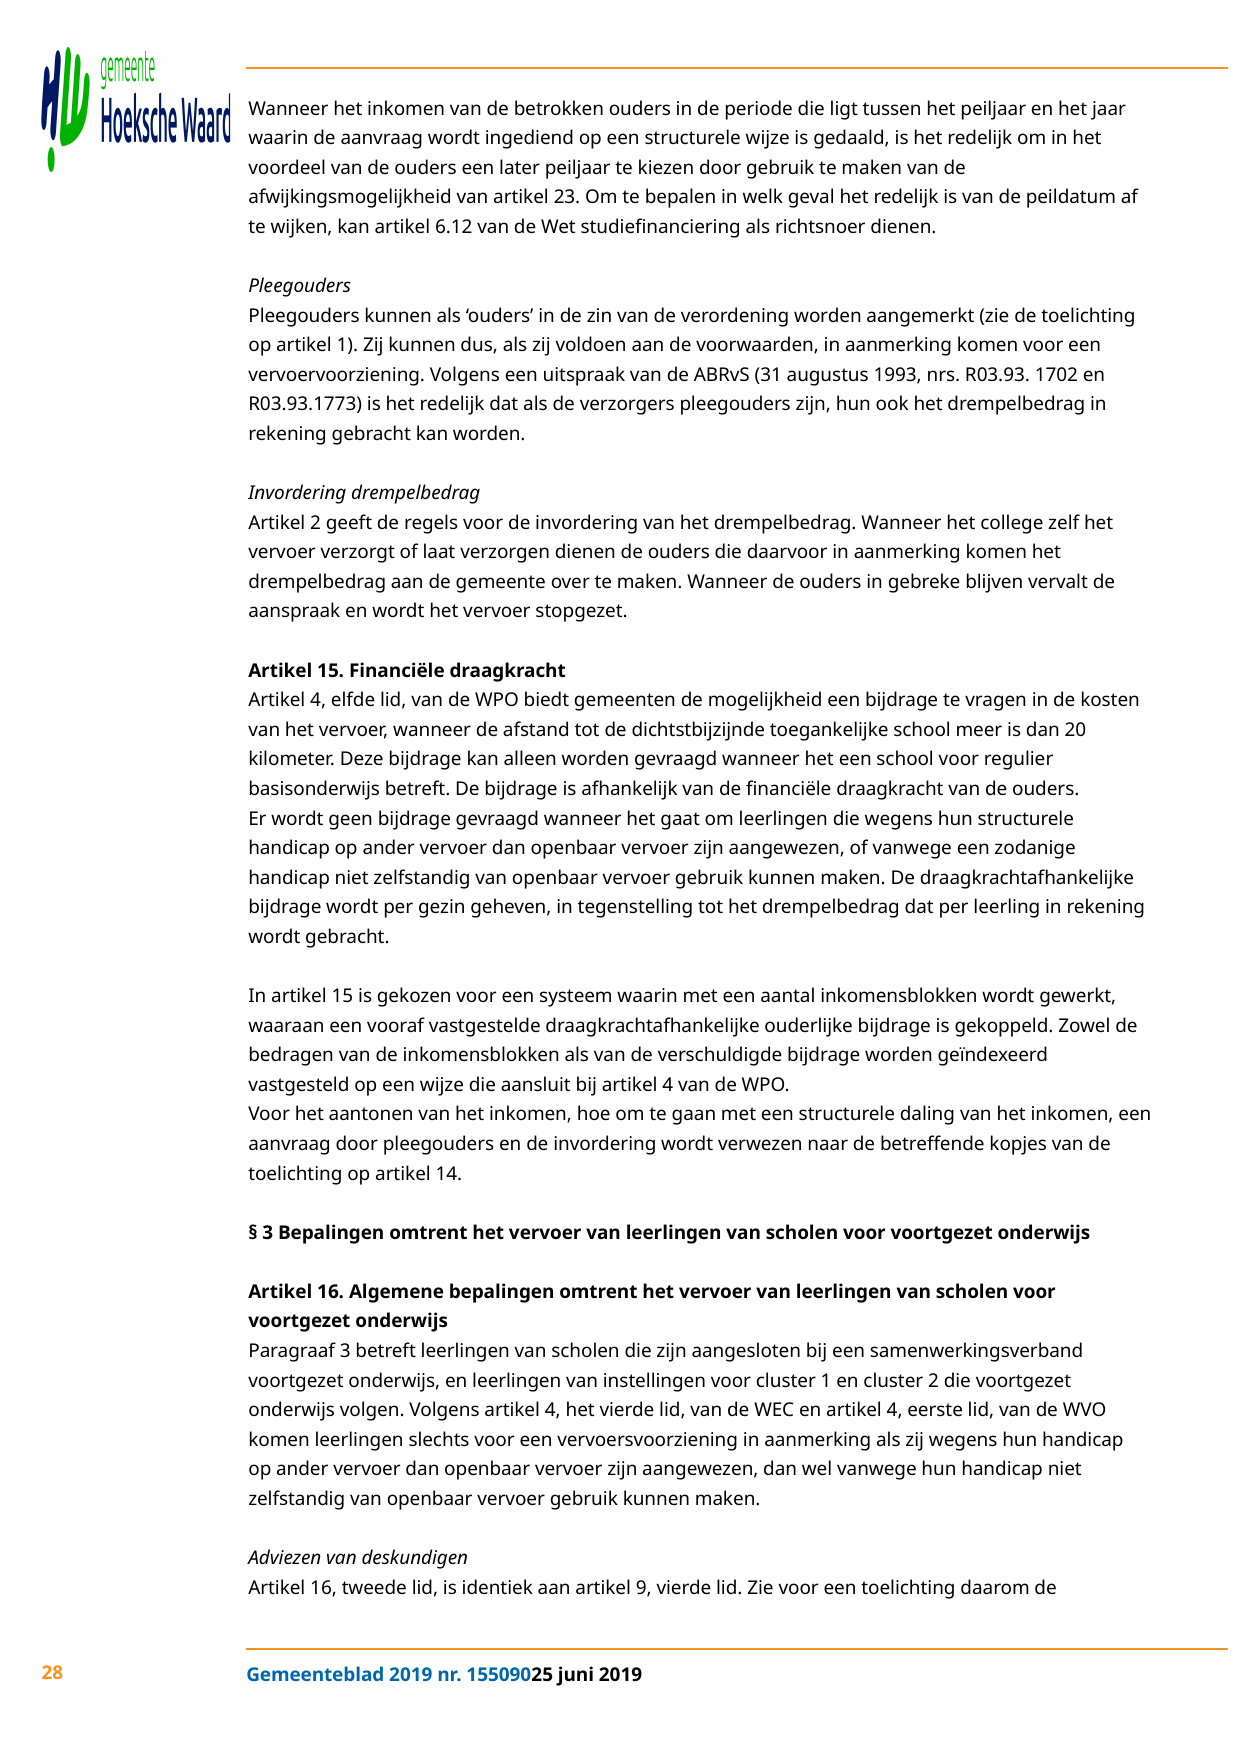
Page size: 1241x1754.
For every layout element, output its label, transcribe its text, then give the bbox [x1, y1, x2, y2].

text In artikel 15 is gekozen voor een systeem waarin met een aantal inkomensblokken wordt gewerkt, waaraan een vooraf vastgestelde draagkrachtafhankelijke ouderlijke bijdrage is gekoppeld. Zowel de bedragen van de inkomensblokken als van de verschuldigde bijdrage worden geïndexeerd vastgesteld op een wijze die aansluit bij artikel 4 van de WPO. [248, 982, 1152, 1097]
text Pleegouders [248, 272, 1152, 298]
text Artikel 2 geeft de regels voor de invordering van het drempelbedrag. Wanneer het college zelf het vervoer verzorgt of laat verzorgen dienen de ouders die daarvoor in aanmerking komen het drempelbedrag aan de gemeente over te maken. Wanneer de ouders in gebreke blijven vervalt de aanspraak en wordt het vervoer stopgezet. [248, 509, 1152, 623]
text Artikel 16. Algemene bepalingen omtrent het vervoer van leerlingen van scholen voor voortgezet onderwijs [248, 1278, 1152, 1333]
text Invordering drempelbedrag [248, 479, 1152, 505]
text Artikel 15. Financiële draagkracht [248, 657, 1152, 683]
text Voor het aantonen van het inkomen, hoe om te gaan met een structurele daling van het inkomen, een aanvraag door pleegouders en de invordering wordt verwezen naar de betreffende kopjes van de toelichting op artikel 14. [248, 1101, 1152, 1186]
picture [41, 47, 231, 172]
text Er wordt geen bijdrage gevraagd wanneer het gaat om leerlingen die wegens hun structurele handicap op ander vervoer dan openbaar vervoer zijn aangewezen, of vanwege een zodanige handicap niet zelfstandig van openbaar vervoer gebruik kunnen maken. De draagkrachtafhankelijke bijdrage wordt per gezin geheven, in tegenstelling tot het drempelbedrag dat per leerling in rekening wordt gebracht. [248, 805, 1152, 949]
text Wanneer het inkomen van de betrokken ouders in de periode die ligt tussen het peiljaar en het jaar waarin de aanvraag wordt ingediend op een structurele wijze is gedaald, is het redelijk om in het voordeel van de ouders een later peiljaar te kiezen door gebruik te maken van de afwijkingsmogelijkheid van artikel 23. Om te bepalen in welk geval het redelijk is van de peildatum af te wijken, kan artikel 6.12 van de Wet studiefinanciering als richtsnoer dienen. [248, 95, 1152, 239]
text § 3 Bepalingen omtrent het vervoer van leerlingen van scholen voor voortgezet onderwijs [248, 1219, 1152, 1245]
text Paragraaf 3 betreft leerlingen van scholen die zijn aangesloten bij een samenwerkingsverband voortgezet onderwijs, en leerlingen van instellingen voor cluster 1 en cluster 2 die voortgezet onderwijs volgen. Volgens artikel 4, het vierde lid, van de WEC en artikel 4, eerste lid, van de WVO komen leerlingen slechts voor een vervoersvoorziening in aanmerking als zij wegens hun handicap op ander vervoer dan openbaar vervoer zijn aangewezen, dan wel vanwege hun handicap niet zelfstandig van openbaar vervoer gebruik kunnen maken. [248, 1337, 1152, 1511]
text Artikel 4, elfde lid, van de WPO biedt gemeenten de mogelijkheid een bijdrage te vragen in de kosten van het vervoer, wanneer de afstand tot de dichtstbijzijnde toegankelijke school meer is dan 20 kilometer. Deze bijdrage kan alleen worden gevraagd wanneer het een school voor regulier basisonderwijs betreft. De bijdrage is afhankelijk van de financiële draagkracht van de ouders. [248, 686, 1152, 801]
text Adviezen van deskundigen [248, 1544, 1152, 1570]
text Pleegouders kunnen als ‘ouders’ in de zin van de verordening worden aangemerkt (zie de toelichting op artikel 1). Zij kunnen dus, als zij voldoen aan de voorwaarden, in aanmerking komen voor een vervoervoorziening. Volgens een uitspraak van de ABRvS (31 augustus 1993, nrs. R03.93. 1702 en R03.93.1773) is het redelijk dat als de verzorgers pleegouders zijn, hun ook het drempelbedrag in rekening gebracht kan worden. [248, 302, 1152, 446]
text Artikel 16, tweede lid, is identiek aan artikel 9, vierde lid. Zie voor een toelichting daarom de [248, 1574, 1152, 1600]
